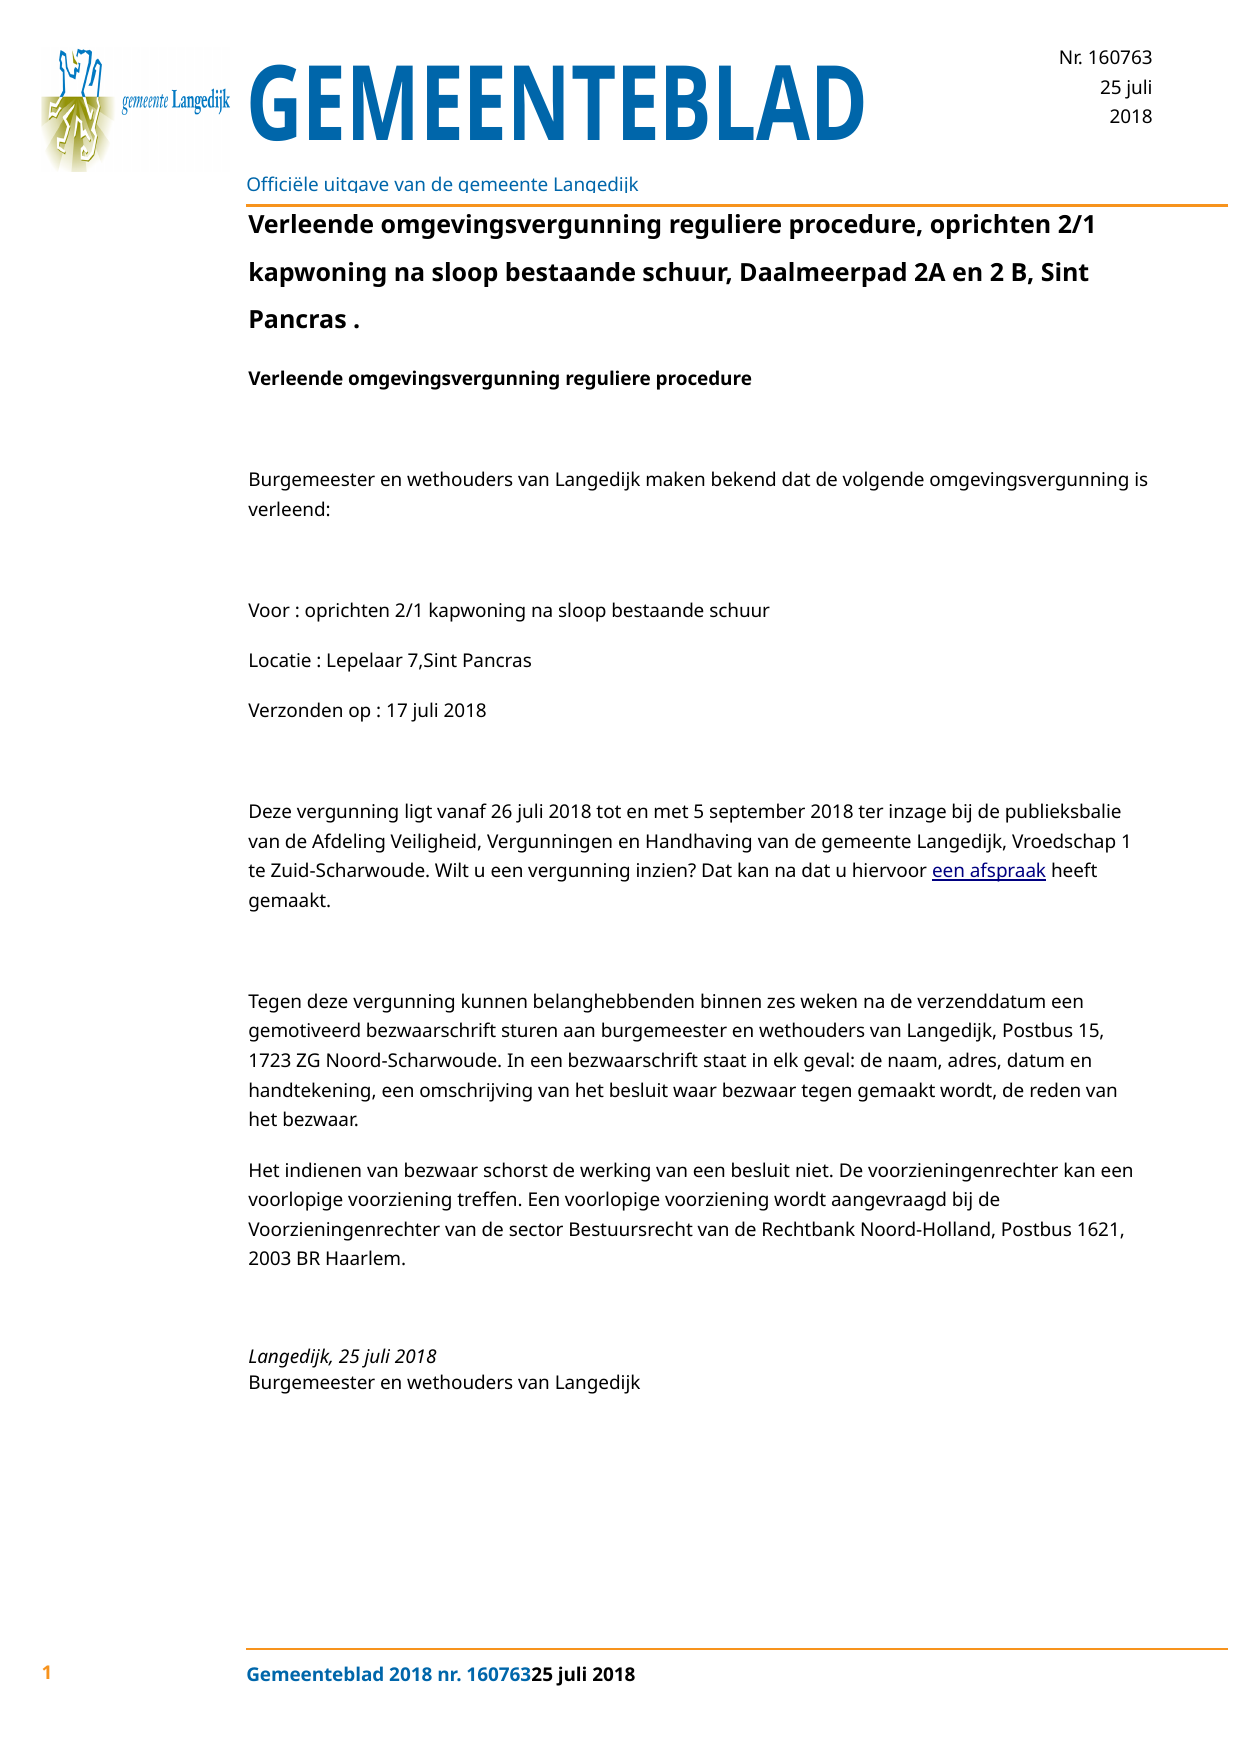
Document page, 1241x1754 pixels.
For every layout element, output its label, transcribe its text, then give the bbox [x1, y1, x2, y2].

text Verleende omgevingsvergunning reguliere procedure [248, 366, 1152, 391]
text Verleende omgevingsvergunning reguliere procedure, oprichten 2/1 kapwoning na sloop bestaande schuur, Daalmeerpad 2A en 2 B, Sint Pancras . [248, 207, 1152, 336]
text Langedijk, 25 juli 2018 [248, 1344, 1152, 1369]
text Het indienen van bezwaar schorst de werking van een besluit niet. De voorzieningenrechter kan een voorlopige voorziening treffen. Een voorlopige voorziening wordt aangevraagd bij de Voorzieningenrechter van de sector Bestuursrecht van de Rechtbank Noord-Holland, Postbus 1621, 2003 BR Haarlem. [248, 1157, 1152, 1271]
text Locatie : Lepelaar 7,Sint Pancras [248, 647, 1152, 673]
text Verzonden op : 17 juli 2018 [248, 698, 1152, 723]
text Tegen deze vergunning kunnen belanghebbenden binnen zes weken na de verzenddatum een gemotiveerd bezwaarschrift sturen aan burgemeester en wethouders van Langedijk, Postbus 15, 1723 ZG Noord-Scharwoude. In een bezwaarschrift staat in elk geval: de naam, adres, datum en handtekening, een omschrijving van het besluit waar bezwaar tegen gemaakt wordt, de reden van het bezwaar. [248, 988, 1152, 1132]
text Burgemeester en wethouders van Langedijk [248, 1369, 1152, 1395]
text Deze vergunning ligt vanaf 26 juli 2018 tot en met 5 september 2018 ter inzage bij de publieksbalie van de Afdeling Veiligheid, Vergunningen en Handhaving van de gemeente Langedijk, Vroedschap 1 te Zuid-Scharwoude. Wilt u een vergunning inzien? Dat kan na dat u hiervoor een afspraak heeft gemaakt. [248, 798, 1152, 913]
picture [41, 47, 231, 172]
text Voor : oprichten 2/1 kapwoning na sloop bestaande schuur [248, 597, 1152, 622]
text Burgemeester en wethouders van Langedijk maken bekend dat de volgende omgevingsvergunning is verleend: [248, 466, 1152, 522]
